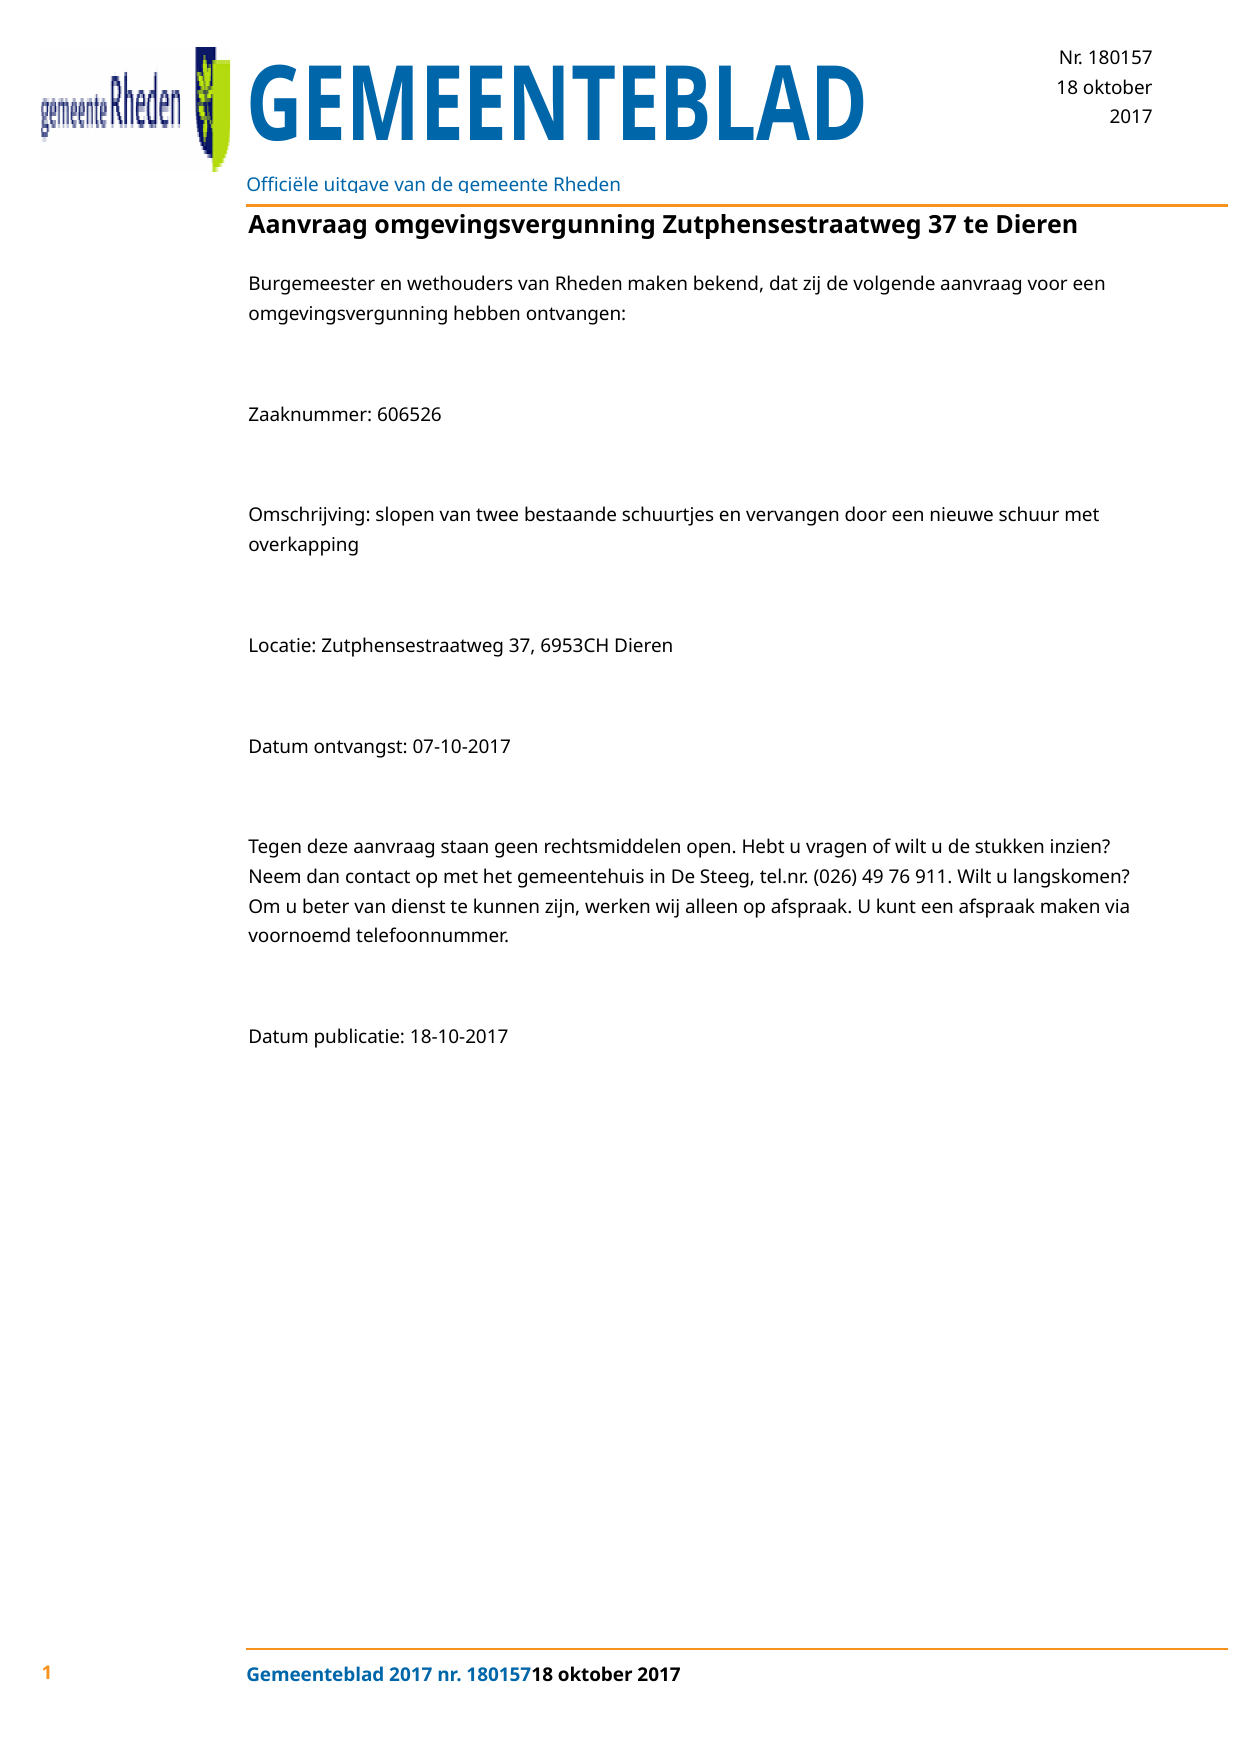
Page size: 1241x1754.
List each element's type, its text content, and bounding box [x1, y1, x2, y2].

text Tegen deze aanvraag staan geen rechtsmiddelen open. Hebt u vragen of wilt u de stukken inzien? Neem dan contact op met het gemeentehuis in De Steeg, tel.nr. (026) 49 76 911. Wilt u langskomen? Om u beter van dienst te kunnen zijn, werken wij alleen op afspraak. U kunt een afspraak maken via voornoemd telefoonnummer. [248, 834, 1152, 948]
picture [41, 47, 231, 172]
text Omschrijving: slopen van twee bestaande schuurtjes en vervangen door een nieuwe schuur met overkapping [248, 502, 1152, 557]
text Aanvraag omgevingsvergunning Zutphensestraatweg 37 te Dieren [248, 207, 1152, 241]
text Burgemeester en wethouders van Rheden maken bekend, dat zij de volgende aanvraag voor een omgevingsvergunning hebben ontvangen: [248, 270, 1152, 326]
text Datum ontvangst: 07-10-2017 [248, 733, 1152, 758]
text Datum publicatie: 18-10-2017 [248, 1023, 1152, 1049]
text Zaaknummer: 606526 [248, 401, 1152, 426]
text Locatie: Zutphensestraatweg 37, 6953CH Dieren [248, 632, 1152, 658]
